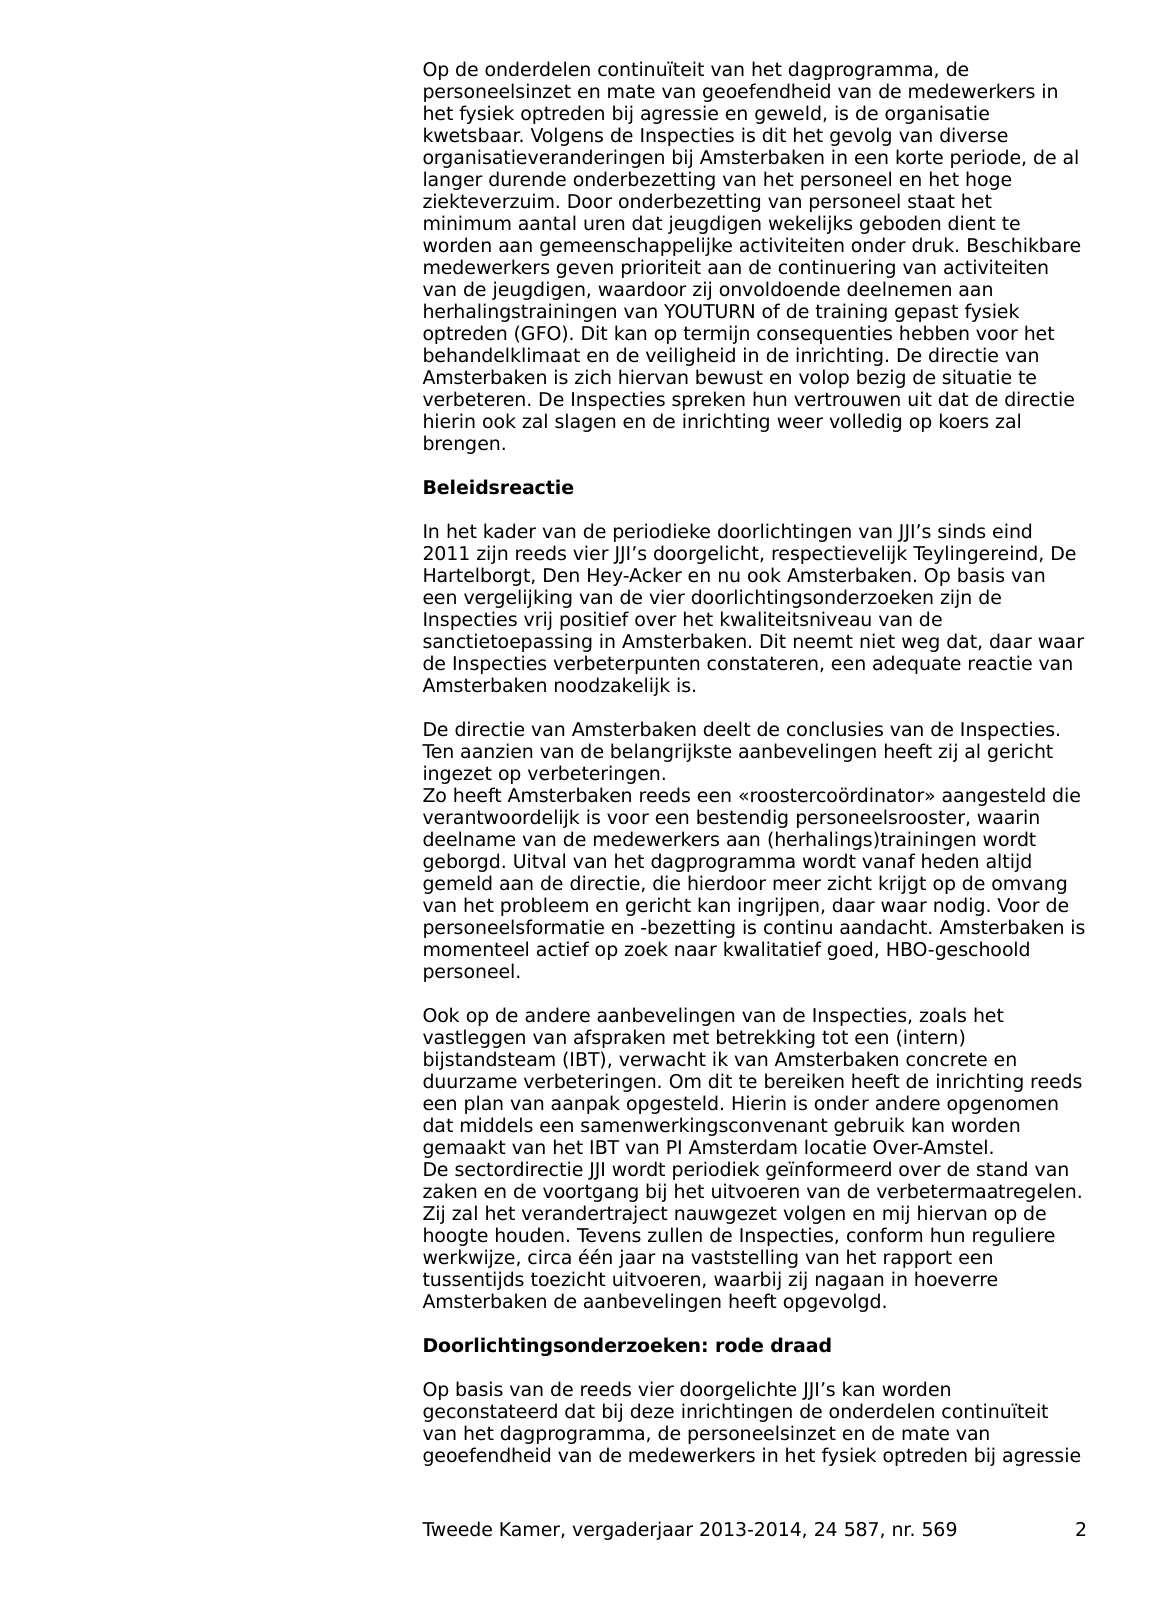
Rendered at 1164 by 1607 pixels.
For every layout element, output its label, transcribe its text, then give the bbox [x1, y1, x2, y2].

text In het kader van de periodieke doorlichtingen van JJI’s sinds eind 2011 zijn reeds vier JJI’s doorgelicht, respectievelijk Teylingereind, De Hartelborgt, Den Hey-Acker en nu ook Amsterbaken. Op basis van een vergelijking van de vier doorlichtingsonderzoeken zijn de Inspecties vrij positief over het kwaliteitsniveau van de sanctietoepassing in Amsterbaken. Dit neemt niet weg dat, daar waar de Inspecties verbeterpunten constateren, een adequate reactie van Amsterbaken noodzakelijk is. [422, 521, 1087, 697]
text Op basis van de reeds vier doorgelichte JJI’s kan worden geconstateerd dat bij deze inrichtingen de onderdelen continuïteit van het dagprogramma, de personeelsinzet en de mate van geoefendheid van de medewerkers in het fysiek optreden bij agressie [422, 1379, 1087, 1467]
text Op de onderdelen continuïteit van het dagprogramma, de personeelsinzet en mate van geoefendheid van de medewerkers in het fysiek optreden bij agressie en geweld, is de organisatie kwetsbaar. Volgens de Inspecties is dit het gevolg van diverse organisatieveranderingen bij Amsterbaken in een korte periode, de al langer durende onderbezetting van het personeel en het hoge ziekteverzuim. Door onderbezetting van personeel staat het minimum aantal uren dat jeugdigen wekelijks geboden dient te worden aan gemeenschappelijke activiteiten onder druk. Beschikbare medewerkers geven prioriteit aan de continuering van activiteiten van de jeugdigen, waardoor zij onvoldoende deelnemen aan herhalingstrainingen van YOUTURN of de training gepast fysiek optreden (GFO). Dit kan op termijn consequenties hebben voor het behandelklimaat en de veiligheid in de inrichting. De directie van Amsterbaken is zich hiervan bewust en volop bezig de situatie te verbeteren. De Inspecties spreken hun vertrouwen uit dat de directie hierin ook zal slagen en de inrichting weer volledig op koers zal brengen. [422, 59, 1087, 455]
text De sectordirectie JJI wordt periodiek geïnformeerd over de stand van zaken en de voortgang bij het uitvoeren van de verbetermaatregelen. Zij zal het verandertraject nauwgezet volgen en mij hiervan op de hoogte houden. Tevens zullen de Inspecties, conform hun reguliere werkwijze, circa één jaar na vaststelling van het rapport een tussentijds toezicht uitvoeren, waarbij zij nagaan in hoeverre Amsterbaken de aanbevelingen heeft opgevolgd. [422, 1159, 1087, 1313]
text Zo heeft Amsterbaken reeds een «roostercoördinator» aangesteld die verantwoordelijk is voor een bestendig personeelsrooster, waarin deelname van de medewerkers aan (herhalings)trainingen wordt geborgd. Uitval van het dagprogramma wordt vanaf heden altijd gemeld aan de directie, die hierdoor meer zicht krijgt op de omvang van het probleem en gericht kan ingrijpen, daar waar nodig. Voor de personeelsformatie en -bezetting is continu aandacht. Amsterbaken is momenteel actief op zoek naar kwalitatief goed, HBO-geschoold personeel. [422, 785, 1087, 983]
text Ook op de andere aanbevelingen van de Inspecties, zoals het vastleggen van afspraken met betrekking tot een (intern) bijstandsteam (IBT), verwacht ik van Amsterbaken concrete en duurzame verbeteringen. Om dit te bereiken heeft de inrichting reeds een plan van aanpak opgesteld. Hierin is onder andere opgenomen dat middels een samenwerkingsconvenant gebruik kan worden gemaakt van het IBT van PI Amsterdam locatie Over-Amstel. [422, 1005, 1087, 1159]
subtitle Doorlichtingsonderzoeken: rode draad [422, 1335, 1087, 1357]
subtitle Beleidsreactie [422, 477, 1087, 499]
text De directie van Amsterbaken deelt de conclusies van de Inspecties. Ten aanzien van de belangrijkste aanbevelingen heeft zij al gericht ingezet op verbeteringen. [422, 719, 1087, 785]
